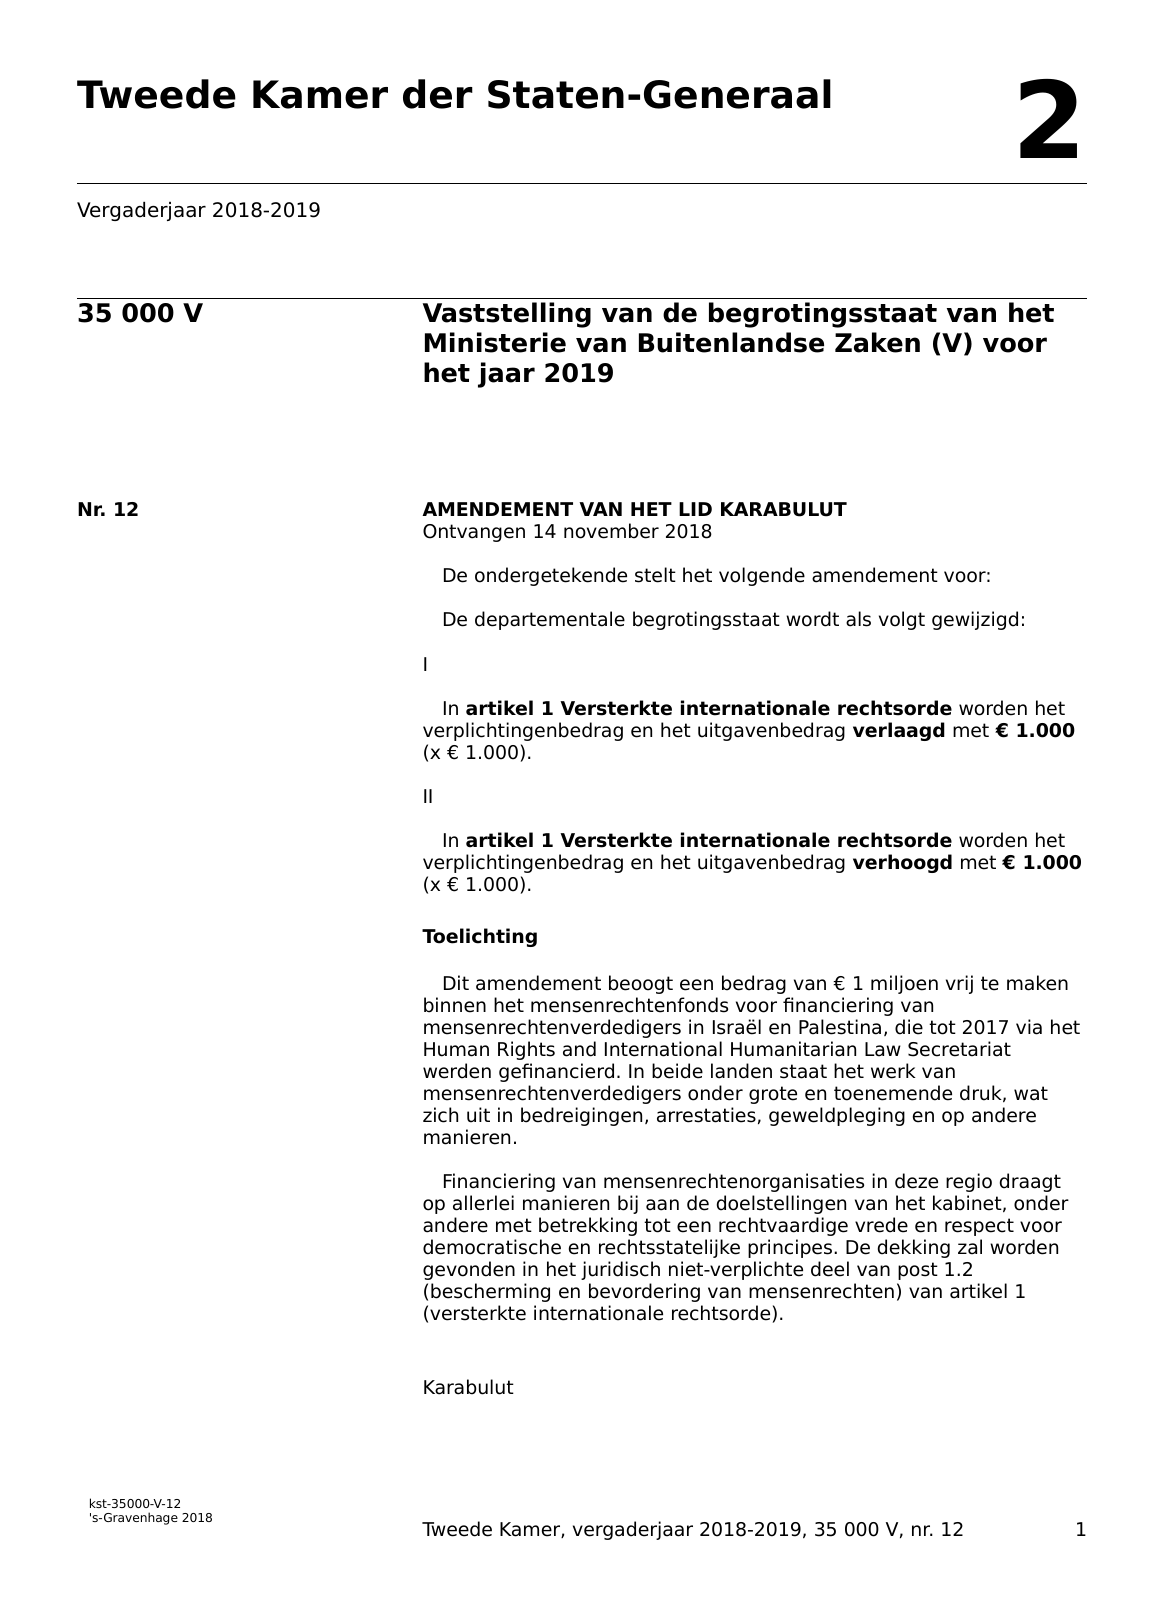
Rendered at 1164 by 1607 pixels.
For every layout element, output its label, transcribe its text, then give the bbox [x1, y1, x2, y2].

text Karabulut [422, 1355, 1087, 1399]
subtitle 35 000 V Vaststelling van de begrotingsstaat van het Ministerie van Buitenlandse Zaken (V) voor het jaar 2019 [77, 299, 1087, 388]
text In artikel 1 Versterkte internationale rechtsorde worden het verplichtingenbedrag en het uitgavenbedrag verhoogd met € 1.000 (x € 1.000). [422, 830, 1087, 896]
text Ontvangen 14 november 2018 [422, 521, 1087, 543]
text In artikel 1 Versterkte internationale rechtsorde worden het verplichtingenbedrag en het uitgavenbedrag verlaagd met € 1.000 (x € 1.000). [422, 698, 1087, 764]
subtitle Nr. 12 AMENDEMENT VAN HET LID KARABULUT [77, 499, 1087, 521]
table_cell Vergaderjaar 2018-2019 [77, 184, 1087, 298]
subtitle Toelichting [422, 926, 1087, 948]
text De ondergetekende stelt het volgende amendement voor: [422, 565, 1087, 587]
text kst-35000-V-12 [88, 1497, 323, 1511]
text Dit amendement beoogt een bedrag van € 1 miljoen vrij te maken binnen het mensenrechtenfonds voor financiering van mensenrechtenverdedigers in Israël en Palestina, die tot 2017 via het Human Rights and International Humanitarian Law Secretariat werden gefinancierd. In beide landen staat het werk van mensenrechtenverdedigers onder grote en toenemende druk, wat zich uit in bedreigingen, arrestaties, geweldpleging en op andere manieren. [422, 973, 1087, 1149]
text Financiering van mensenrechtenorganisaties in deze regio draagt op allerlei manieren bij aan de doelstellingen van het kabinet, onder andere met betrekking tot een rechtvaardige vrede en respect voor democratische en rechtsstatelijke principes. De dekking zal worden gevonden in het juridisch niet-verplichte deel van post 1.2 (bescherming en bevordering van mensenrechten) van artikel 1 (versterkte internationale rechtsorde). [422, 1171, 1087, 1325]
text II [422, 786, 1087, 808]
table_header 2 [886, 59, 1087, 183]
text 's-Gravenhage 2018 [88, 1511, 323, 1525]
text I [422, 653, 1087, 676]
text De departementale begrotingsstaat wordt als volgt gewijzigd: [422, 609, 1087, 631]
table_header Tweede Kamer der Staten-Generaal [77, 59, 886, 183]
